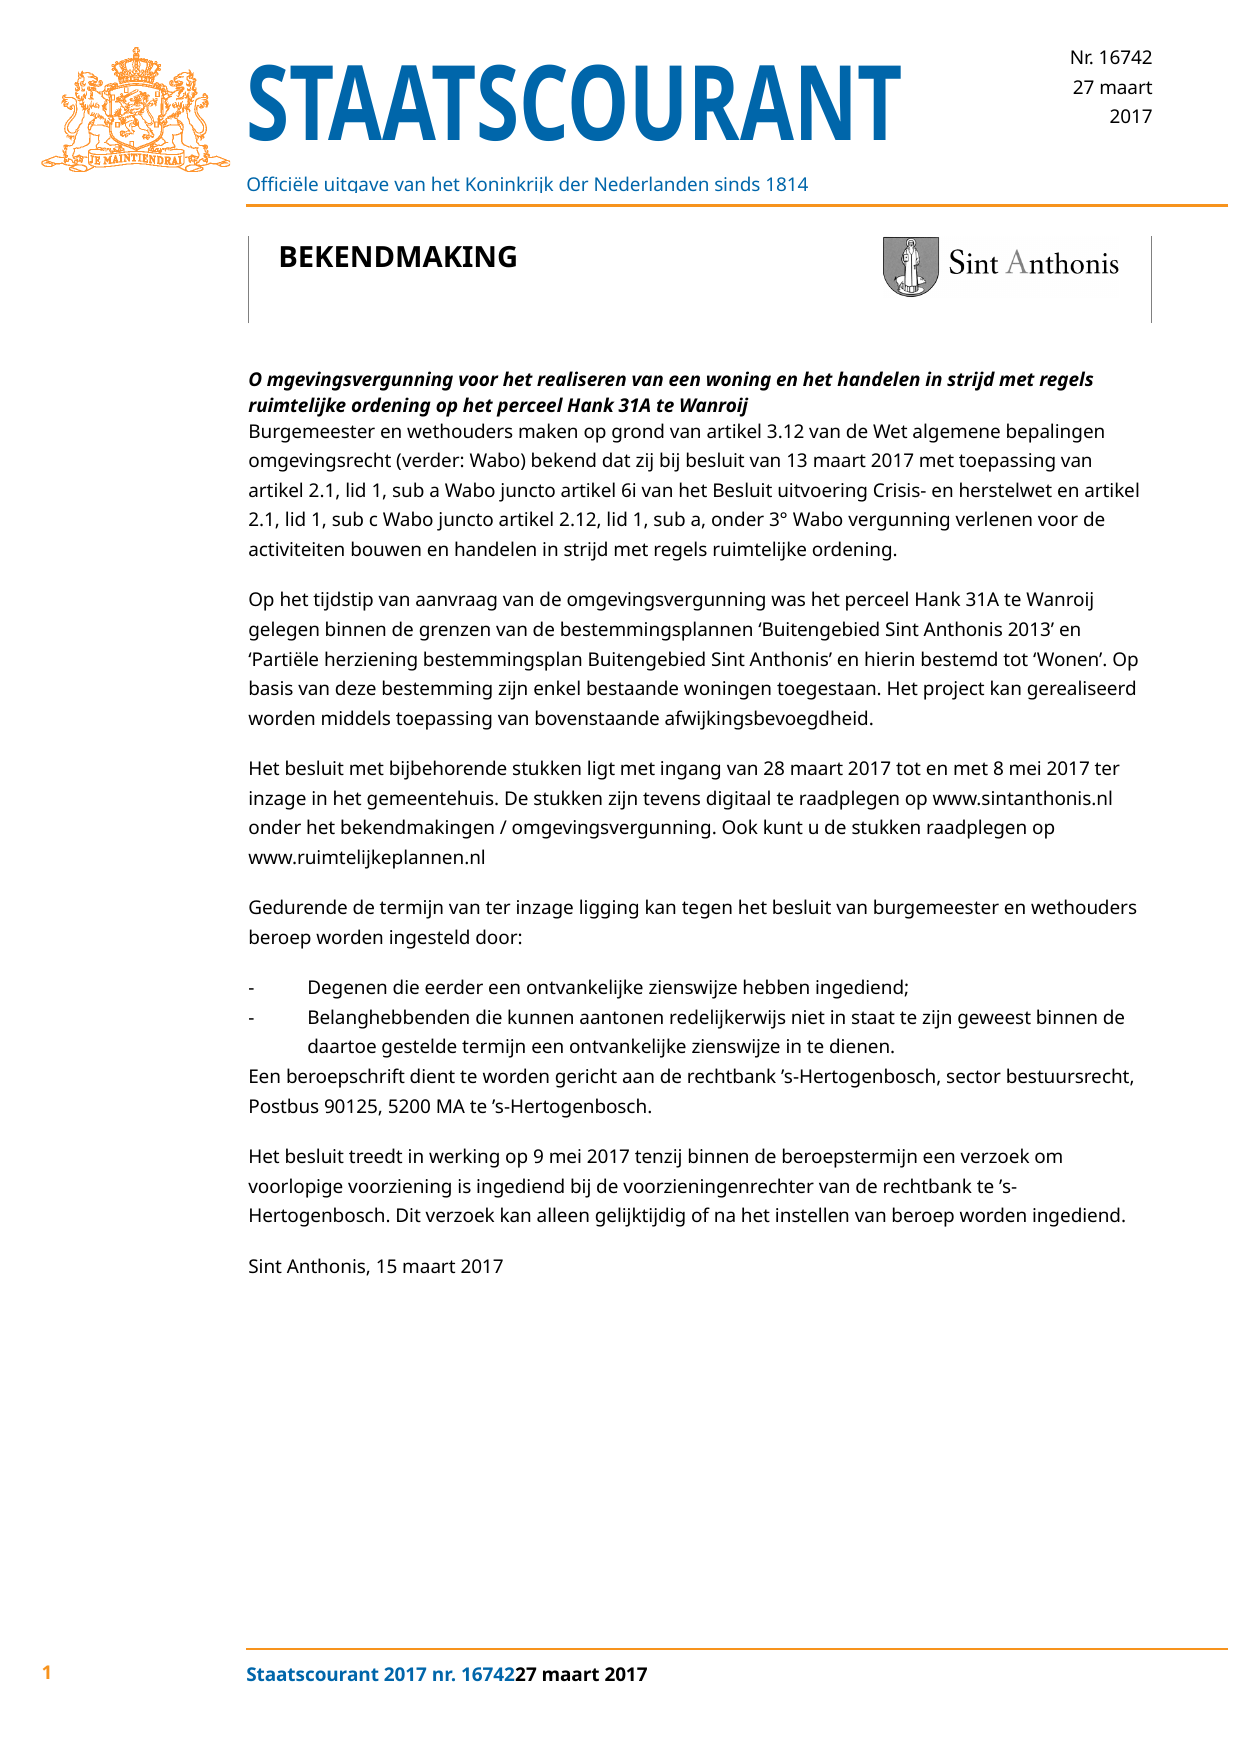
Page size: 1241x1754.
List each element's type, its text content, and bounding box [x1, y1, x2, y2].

list Degenen die eerder een ontvankelijke zienswijze hebben ingediend; [248, 974, 1152, 1000]
picture [882, 236, 1119, 298]
table_header BEKENDMAKING [249, 236, 850, 323]
text Burgemeester en wethouders maken op grond van artikel 3.12 van de Wet algemene bepalingen omgevingsrecht (verder: Wabo) bekend dat zij bij besluit van 13 maart 2017 met toepassing van artikel 2.1, lid 1, sub a Wabo juncto artikel 6i van het Besluit uitvoering Crisis- en herstelwet en artikel 2.1, lid 1, sub c Wabo juncto artikel 2.12, lid 1, sub a, onder 3° Wabo vergunning verlenen voor de activiteiten bouwen en handelen in strijd met regels ruimtelijke ordening. [248, 418, 1152, 562]
text Sint Anthonis, 15 maart 2017 [248, 1253, 1152, 1279]
text Een beroepschrift dient te worden gericht aan de rechtbank ’s-Hertogenbosch, sector bestuursrecht, Postbus 90125, 5200 MA te ’s-Hertogenbosch. [248, 1063, 1152, 1119]
picture [41, 47, 231, 172]
text Op het tijdstip van aanvraag van de omgevingsvergunning was het perceel Hank 31A te Wanroij gelegen binnen de grenzen van de bestemmingsplannen ‘Buitengebied Sint Anthonis 2013’ en ‘Partiële herziening bestemmingsplan Buitengebied Sint Anthonis’ en hierin bestemd tot ‘Wonen’. Op basis van deze bestemming zijn enkel bestaande woningen toegestaan. Het project kan gerealiseerd worden middels toepassing van bovenstaande afwijkingsbevoegdheid. [248, 587, 1152, 731]
table_header [850, 236, 1151, 323]
text Het besluit treedt in werking op 9 mei 2017 tenzij binnen de beroepstermijn een verzoek om voorlopige voorziening is ingediend bij de voorzieningenrechter van de rechtbank te ’s-Hertogenbosch. Dit verzoek kan alleen gelijktijdig of na het instellen van beroep worden ingediend. [248, 1143, 1152, 1228]
text O mgevingsvergunning voor het realiseren van een woning en het handelen in strijd met regels ruimtelijke ordening op het perceel Hank 31A te Wanroij [248, 366, 1152, 418]
text Gedurende de termijn van ter inzage ligging kan tegen het besluit van burgemeester en wethouders beroep worden ingesteld door: [248, 894, 1152, 950]
text Het besluit met bijbehorende stukken ligt met ingang van 28 maart 2017 tot en met 8 mei 2017 ter inzage in het gemeentehuis. De stukken zijn tevens digitaal te raadplegen op www.sintanthonis.nl onder het bekendmakingen / omgevingsvergunning. Ook kunt u de stukken raadplegen op www.ruimtelijkeplannen.nl [248, 755, 1152, 870]
list Belanghebbenden die kunnen aantonen redelijkerwijs niet in staat te zijn geweest binnen de daartoe gestelde termijn een ontvankelijke zienswijze in te dienen. [248, 1004, 1152, 1059]
